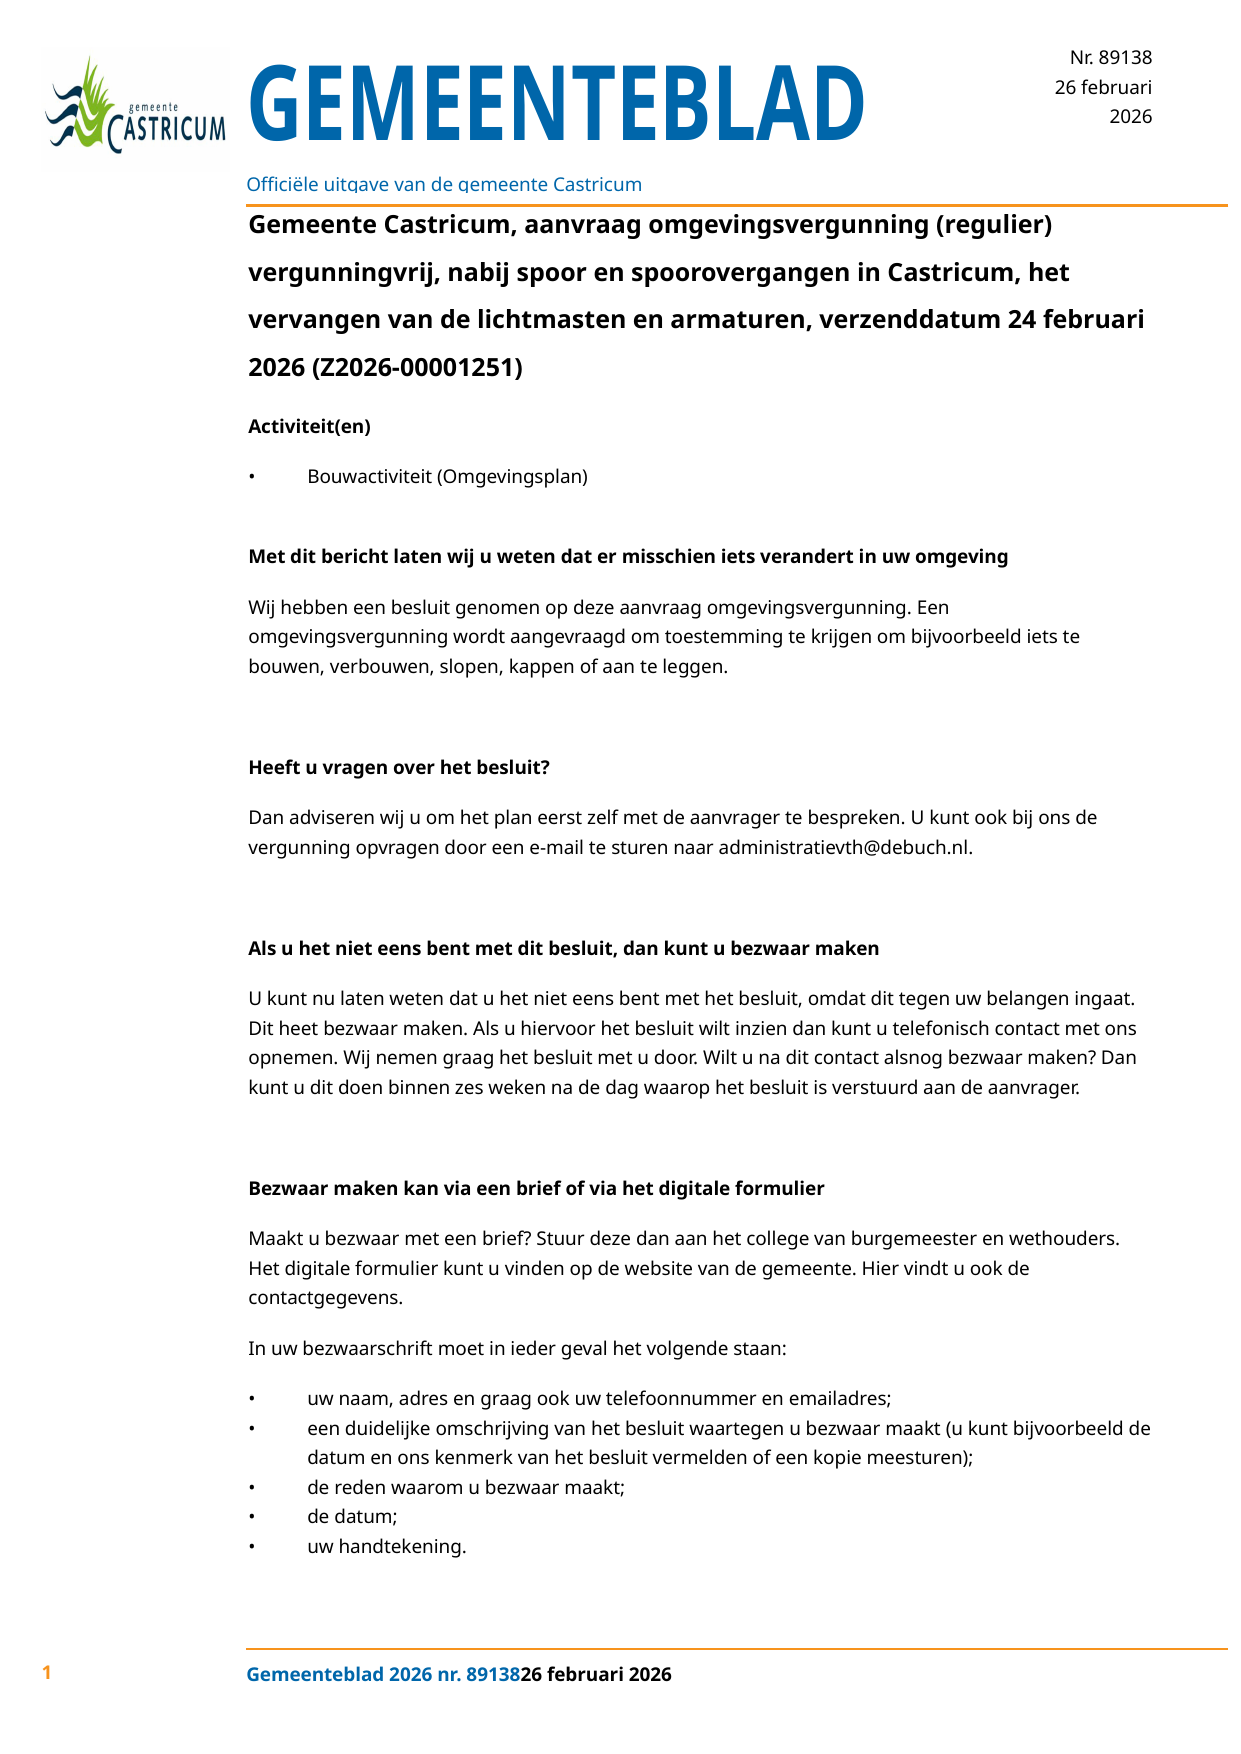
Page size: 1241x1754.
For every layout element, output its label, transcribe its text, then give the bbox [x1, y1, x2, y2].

picture [41, 47, 231, 172]
text Wij hebben een besluit genomen op deze aanvraag omgevingsvergunning. Een omgevingsvergunning wordt aangevraagd om toestemming te krijgen om bijvoorbeeld iets te bouwen, verbouwen, slopen, kappen of aan te leggen. [248, 594, 1152, 679]
text U kunt nu laten weten dat u het niet eens bent met het besluit, omdat dit tegen uw belangen ingaat. Dit heet bezwaar maken. Als u hiervoor het besluit wilt inzien dan kunt u telefonisch contact met ons opnemen. Wij nemen graag het besluit met u door. Wilt u na dit contact alsnog bezwaar maken? Dan kunt u dit doen binnen zes weken na de dag waarop het besluit is verstuurd aan de aanvrager. [248, 985, 1152, 1100]
text Dan adviseren wij u om het plan eerst zelf met de aanvrager te bespreken. U kunt ook bij ons de vergunning opvragen door een e-mail te sturen naar administratievth@debuch.nl. [248, 804, 1152, 860]
list uw naam, adres en graag ook uw telefoonnummer en emailadres; [248, 1385, 1152, 1411]
text Maakt u bezwaar met een brief? Stuur deze dan aan het college van burgemeester en wethouders. Het digitale formulier kunt u vinden op de website van de gemeente. Hier vindt u ook de contactgegevens. [248, 1225, 1152, 1310]
text Heeft u vragen over het besluit? [248, 754, 1152, 780]
text Gemeente Castricum, aanvraag omgevingsvergunning (regulier) vergunningvrij, nabij spoor en spoorovergangen in Castricum, het vervangen van de lichtmasten en armaturen, verzenddatum 24 februari 2026 (Z2026-00001251) [248, 207, 1152, 384]
text Activiteit(en) [248, 413, 1152, 439]
list Bouwactiviteit (Omgevingsplan) [248, 463, 1152, 489]
list de reden waarom u bezwaar maakt; [248, 1474, 1152, 1500]
text In uw bezwaarschrift moet in ieder geval het volgende staan: [248, 1335, 1152, 1361]
text Met dit bericht laten wij u weten dat er misschien iets verandert in uw omgeving [248, 543, 1152, 569]
list de datum; [248, 1503, 1152, 1529]
text Bezwaar maken kan via een brief of via het digitale formulier [248, 1175, 1152, 1201]
text Als u het niet eens bent met dit besluit, dan kunt u bezwaar maken [248, 935, 1152, 961]
list een duidelijke omschrijving van het besluit waartegen u bezwaar maakt (u kunt bijvoorbeeld de datum en ons kenmerk van het besluit vermelden of een kopie meesturen); [248, 1415, 1152, 1470]
list uw handtekening. [248, 1533, 1152, 1559]
